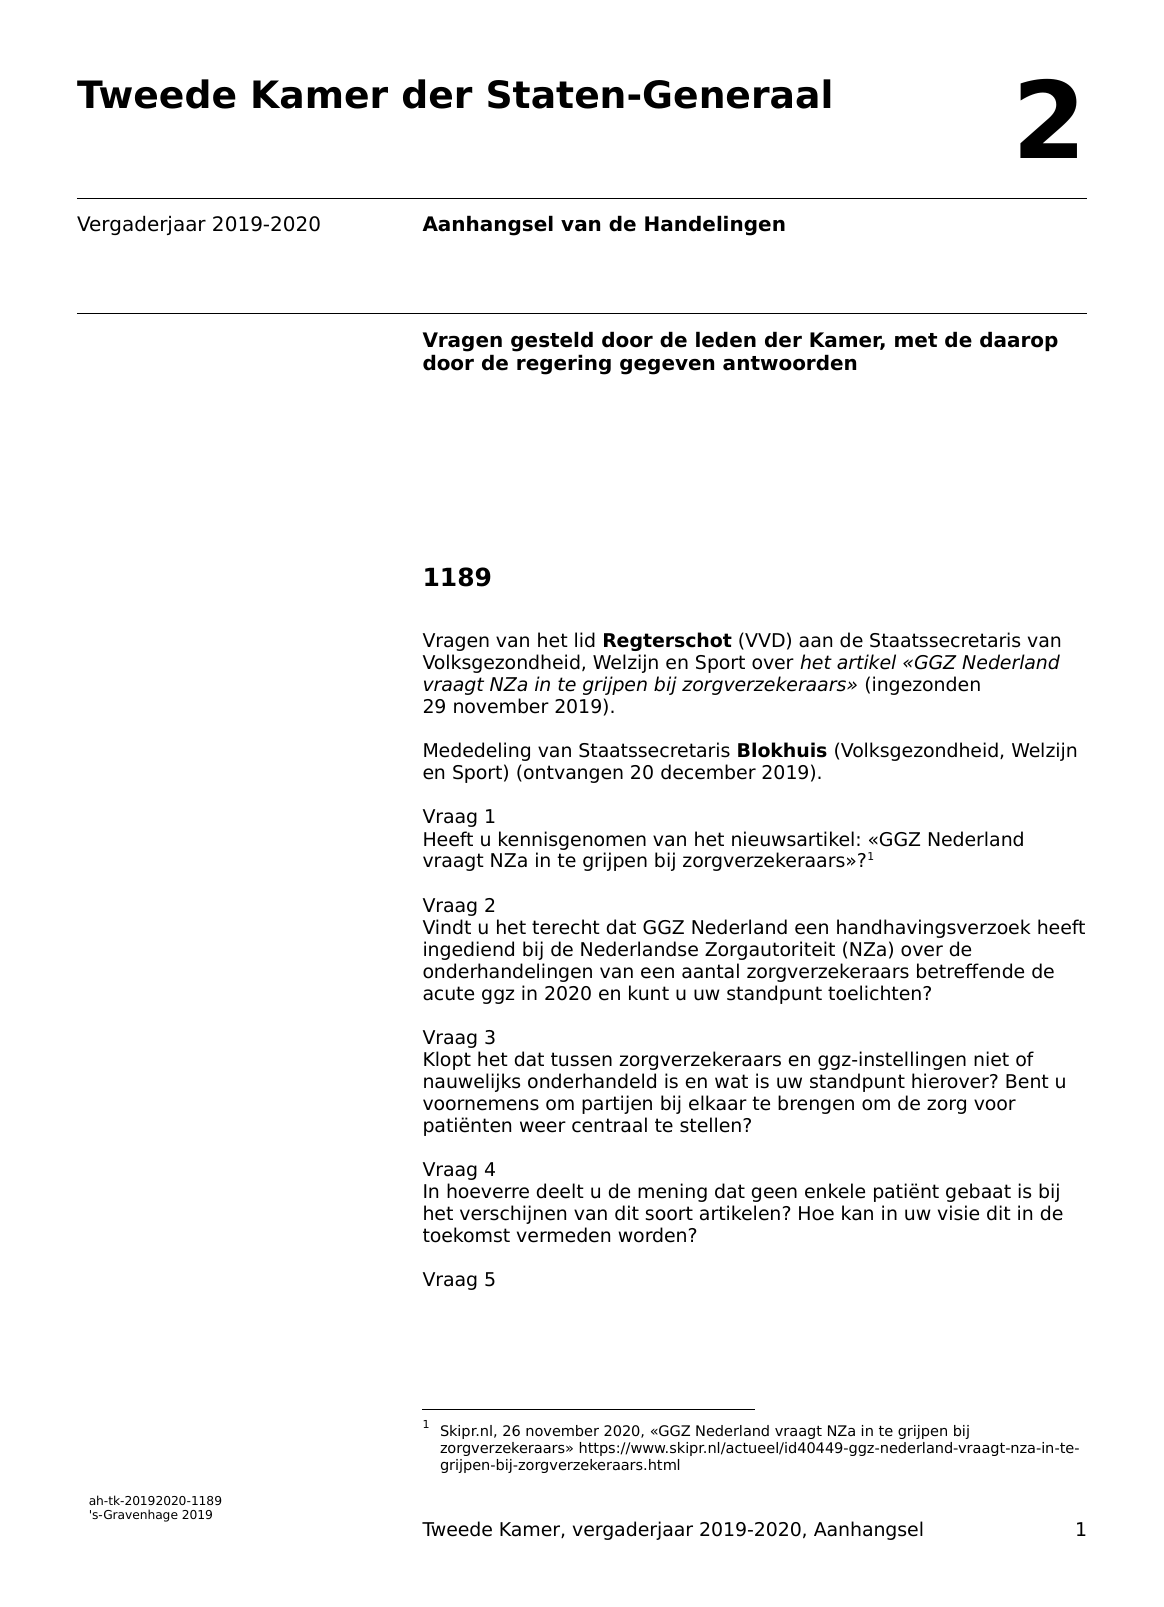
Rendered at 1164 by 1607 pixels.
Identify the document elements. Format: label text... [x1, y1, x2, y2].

text Vraag 5 [422, 1269, 1087, 1291]
text Klopt het dat tussen zorgverzekeraars en ggz-instellingen niet of nauwelijks onderhandeld is en wat is uw standpunt hierover? Bent u voornemens om partijen bij elkaar te brengen om de zorg voor patiënten weer centraal te stellen? [422, 1049, 1087, 1137]
text Heeft u kennisgenomen van het nieuwsartikel: «GGZ Nederland vraagt NZa in te grijpen bij zorgverzekeraars»? [422, 828, 1087, 872]
text Vindt u het terecht dat GGZ Nederland een handhavingsverzoek heeft ingediend bij de Nederlandse Zorgautoriteit (NZa) over de onderhandelingen van een aantal zorgverzekeraars betreffende de acute ggz in 2020 en kunt u uw standpunt toelichten? [422, 917, 1087, 1004]
table_cell Vergaderjaar 2019-2020 [77, 199, 422, 313]
text Vragen van het lid Regterschot (VVD) aan de Staatssecretaris van Volksgezondheid, Welzijn en Sport over het artikel «GGZ Nederland vraagt NZa in te grijpen bij zorgverzekeraars» (ingezonden 29 november 2019). [422, 630, 1087, 718]
text Vraag 1 [422, 806, 1087, 828]
text Vraag 3 [422, 1027, 1087, 1049]
table_cell Aanhangsel van de Handelingen [422, 199, 1087, 313]
text Vraag 4 [422, 1159, 1087, 1181]
text 's-Gravenhage 2019 [88, 1508, 323, 1522]
text Mededeling van Staatssecretaris Blokhuis (Volksgezondheid, Welzijn en Sport) (ontvangen 20 december 2019). [422, 740, 1087, 784]
text ah-tk-20192020-1189 [88, 1494, 323, 1508]
text Skipr.nl, 26 november 2020, «GGZ Nederland vraagt NZa in te grijpen bij zorgverzekeraars» https://www.skipr.nl/actueel/id40449-ggz-nederland-vraagt-nza-in-te-grijpen-bij-zorgverzekeraars.html [422, 1418, 1087, 1474]
text 1189 [422, 563, 1087, 592]
table_header Tweede Kamer der Staten-Generaal [77, 59, 886, 198]
table_header 2 [886, 59, 1087, 198]
text Vraag 2 [422, 894, 1087, 917]
table_cell Vragen gesteld door de leden der Kamer, met de daarop door de regering gegeven antwoorden [422, 314, 1087, 375]
text In hoeverre deelt u de mening dat geen enkele patiënt gebaat is bij het verschijnen van dit soort artikelen? Hoe kan in uw visie dit in de toekomst vermeden worden? [422, 1181, 1087, 1247]
table_cell [77, 314, 422, 375]
